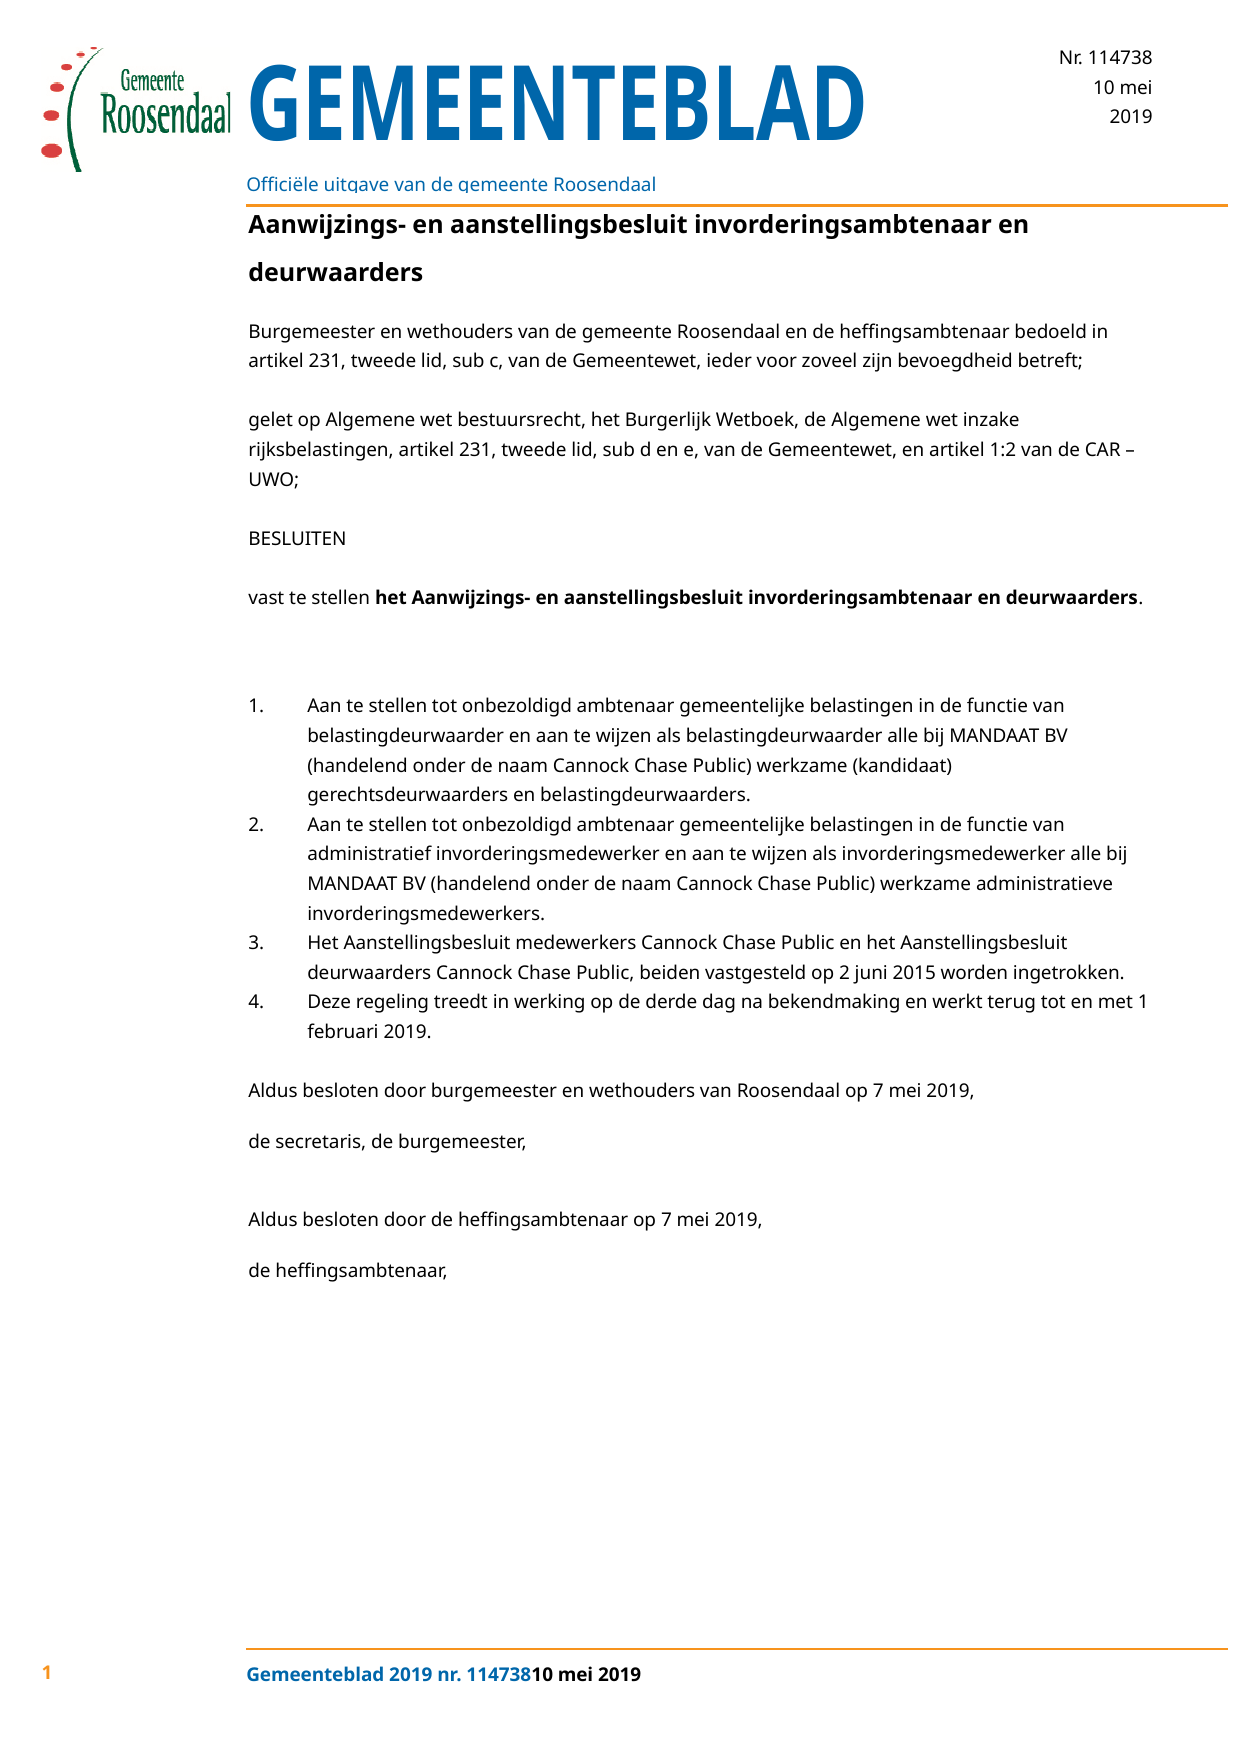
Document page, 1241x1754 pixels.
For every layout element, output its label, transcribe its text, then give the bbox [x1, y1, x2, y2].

list Aan te stellen tot onbezoldigd ambtenaar gemeentelijke belastingen in de functie van belastingdeurwaarder en aan te wijzen als belastingdeurwaarder alle bij MANDAAT BV (handelend onder de naam Cannock Chase Public) werkzame (kandidaat) gerechtsdeurwaarders en belastingdeurwaarders. [248, 693, 1152, 807]
text Burgemeester en wethouders van de gemeente Roosendaal en de heffingsambtenaar bedoeld in artikel 231, tweede lid, sub c, van de Gemeentewet, ieder voor zoveel zijn bevoegdheid betreft; [248, 318, 1152, 373]
picture [41, 47, 231, 172]
text BESLUITEN [248, 525, 1152, 551]
text de secretaris, de burgemeester, [248, 1129, 1152, 1154]
list Deze regeling treedt in werking op de derde dag na bekendmaking en werkt terug tot en met 1 februari 2019. [248, 988, 1152, 1044]
text Aanwijzings- en aanstellingsbesluit invorderingsambtenaar en deurwaarders [248, 207, 1152, 288]
text Aldus besloten door burgemeester en wethouders van Roosendaal op 7 mei 2019, [248, 1077, 1152, 1103]
text Aldus besloten door de heffingsambtenaar op 7 mei 2019, [248, 1206, 1152, 1232]
text vast te stellen het Aanwijzings- en aanstellingsbesluit invorderingsambtenaar en deurwaarders. [248, 584, 1152, 610]
list Aan te stellen tot onbezoldigd ambtenaar gemeentelijke belastingen in de functie van administratief invorderingsmedewerker en aan te wijzen als invorderingsmedewerker alle bij MANDAAT BV (handelend onder de naam Cannock Chase Public) werkzame administratieve invorderingsmedewerkers. [248, 811, 1152, 925]
text de heffingsambtenaar, [248, 1257, 1152, 1283]
text gelet op Algemene wet bestuursrecht, het Burgerlijk Wetboek, de Algemene wet inzake rijksbelastingen, artikel 231, tweede lid, sub d en e, van de Gemeentewet, en artikel 1:2 van de CAR – UWO; [248, 407, 1152, 492]
list Het Aanstellingsbesluit medewerkers Cannock Chase Public en het Aanstellingsbesluit deurwaarders Cannock Chase Public, beiden vastgesteld op 2 juni 2015 worden ingetrokken. [248, 929, 1152, 984]
